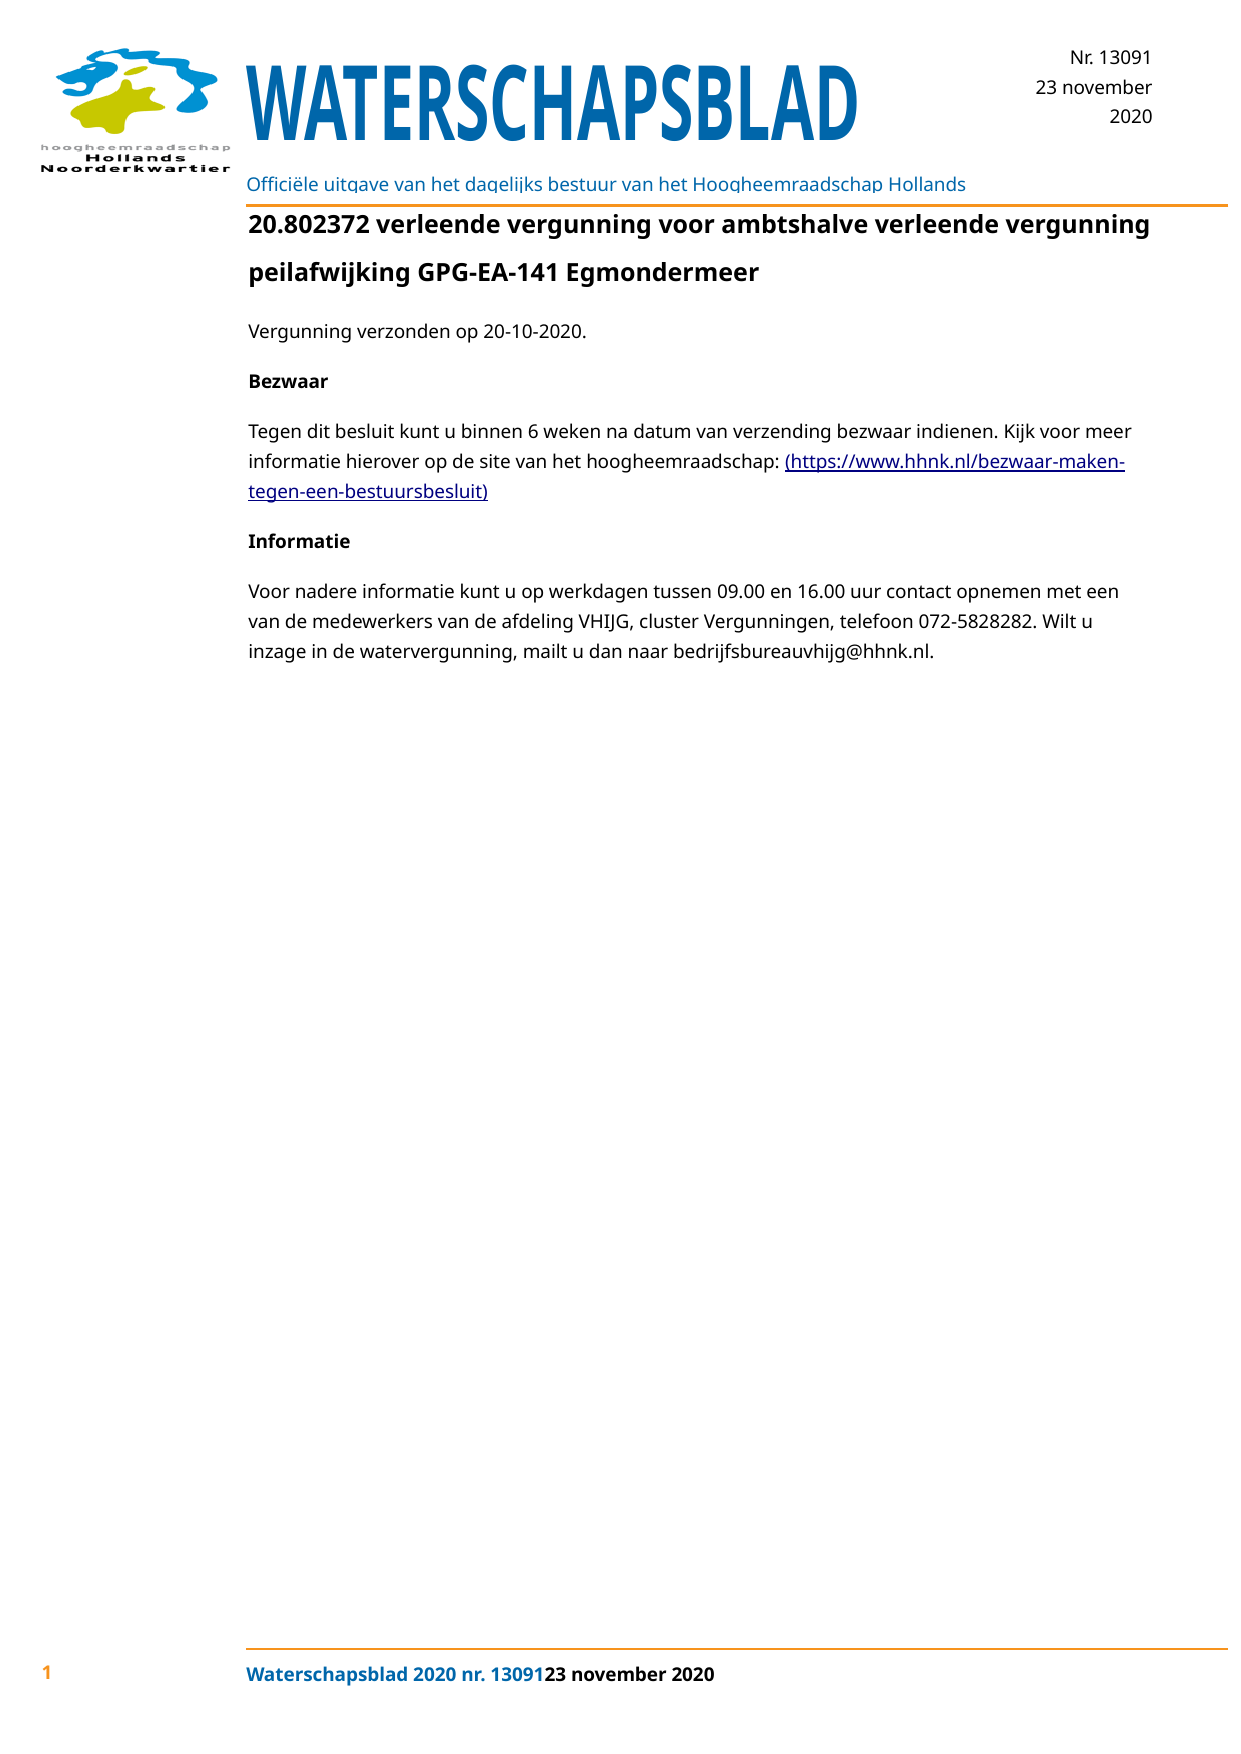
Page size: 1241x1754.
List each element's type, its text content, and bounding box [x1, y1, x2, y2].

text Bezwaar [248, 368, 1152, 394]
text Vergunning verzonden op 20-10-2020. [248, 318, 1152, 344]
picture [41, 47, 231, 172]
text Tegen dit besluit kunt u binnen 6 weken na datum van verzending bezwaar indienen. Kijk voor meer informatie hierover op de site van het hoogheemraadschap: (https://www.hhnk.nl/bezwaar-maken-tegen-een-bestuursbesluit) [248, 419, 1152, 504]
text Voor nadere informatie kunt u op werkdagen tussen 09.00 en 16.00 uur contact opnemen met een van de medewerkers van de afdeling VHIJG, cluster Vergunningen, telefoon 072-5828282. Wilt u inzage in de watervergunning, mailt u dan naar bedrijfsbureauvhijg@hhnk.nl. [248, 579, 1152, 664]
text 20.802372 verleende vergunning voor ambtshalve verleende vergunning peilafwijking GPG-EA-141 Egmondermeer [248, 207, 1152, 288]
text Informatie [248, 528, 1152, 554]
